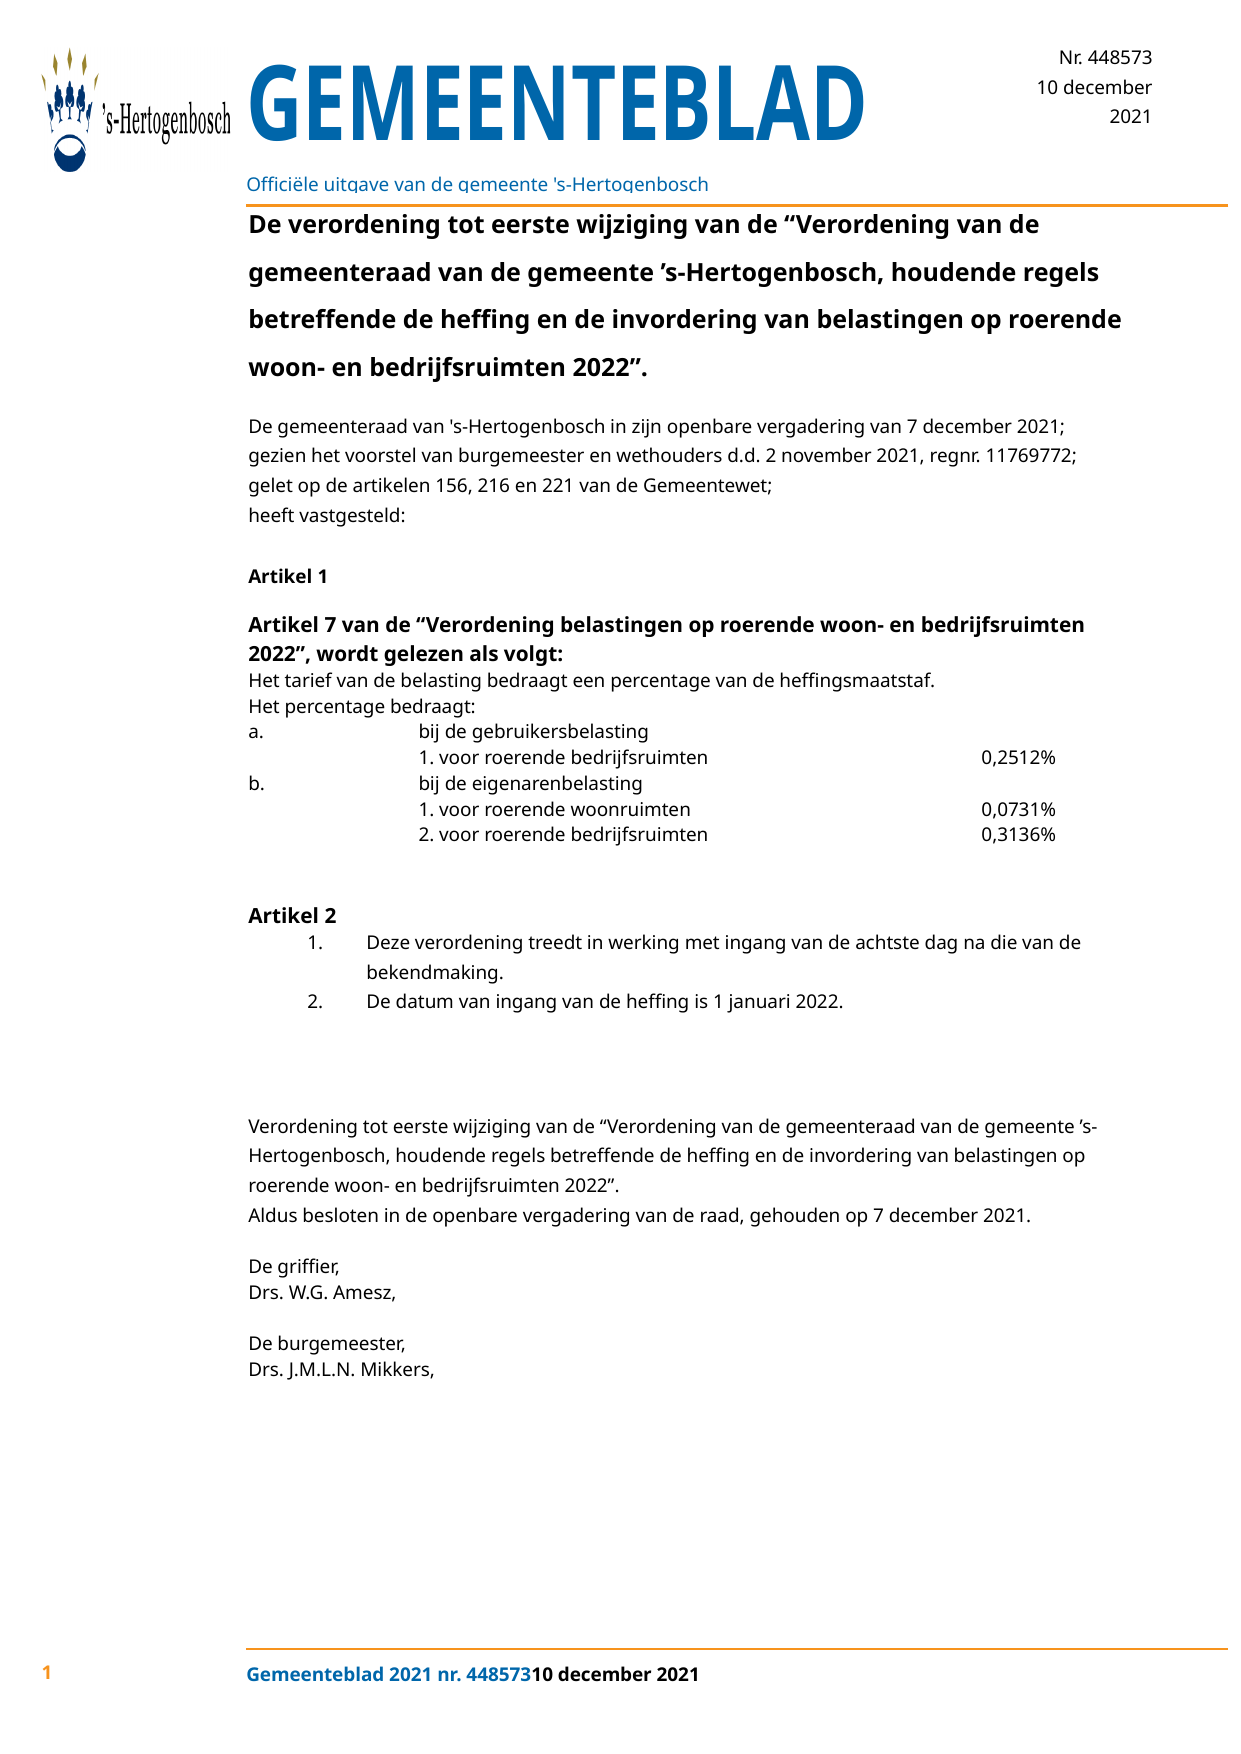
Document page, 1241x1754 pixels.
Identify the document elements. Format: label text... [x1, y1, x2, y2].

text Aldus besloten in de openbare vergadering van de raad, gehouden op 7 december 2021. [248, 1202, 1152, 1228]
table_cell 0,3136% [981, 822, 1152, 847]
text gelet op de artikelen 156, 216 en 221 van de Gemeentewet; [248, 472, 1152, 498]
picture [41, 47, 231, 172]
table_cell [248, 745, 418, 770]
table_cell 0,2512% [981, 745, 1152, 770]
table_cell bij de eigenarenbelasting [418, 770, 981, 796]
text Artikel 7 van de “Verordening belastingen op roerende woon- en bedrijfsruimten 2022”, wordt gelezen als volgt: [248, 610, 1152, 667]
text Verordening tot eerste wijziging van de “Verordening van de gemeenteraad van de gemeente ’s-Hertogenbosch, houdende regels betreffende de heffing en de invordering van belastingen op roerende woon- en bedrijfsruimten 2022”. [248, 1113, 1152, 1198]
table_cell 0,0731% [981, 796, 1152, 822]
text heeft vastgesteld: [248, 502, 1152, 528]
table_cell 1. voor roerende bedrijfsruimten [418, 745, 981, 770]
table_cell 1. voor roerende woonruimten [418, 796, 981, 822]
list De datum van ingang van de heffing is 1 januari 2022. [307, 989, 1152, 1014]
table_cell a. [248, 719, 418, 744]
table_cell [981, 770, 1152, 796]
table_cell [248, 822, 418, 847]
text Artikel 2 [248, 901, 1152, 929]
text Drs. W.G. Amesz, [248, 1279, 1152, 1305]
table_cell Het percentage bedraagt: [248, 693, 1152, 719]
text De verordening tot eerste wijziging van de “Verordening van de gemeenteraad van de gemeente ’s-Hertogenbosch, houdende regels betreffende de heffing en de invordering van belastingen op roerende woon- en bedrijfsruimten 2022”. [248, 207, 1152, 384]
list Deze verordening treedt in werking met ingang van de achtste dag na die van de bekendmaking. [307, 929, 1152, 985]
table_cell [981, 719, 1152, 744]
text De burgemeester, [248, 1331, 1152, 1356]
table_header Het tarief van de belasting bedraagt een percentage van de heffingsmaatstaf. [248, 667, 1152, 693]
text Artikel 1 [248, 561, 1152, 589]
text gezien het voorstel van burgemeester en wethouders d.d. 2 november 2021, regnr. 11769772; [248, 443, 1152, 468]
text Drs. J.M.L.N. Mikkers, [248, 1356, 1152, 1382]
table_cell [248, 796, 418, 822]
table_cell bij de gebruikersbelasting [418, 719, 981, 744]
table_cell 2. voor roerende bedrijfsruimten [418, 822, 981, 847]
table_cell b. [248, 770, 418, 796]
text De griffier, [248, 1253, 1152, 1279]
text De gemeenteraad van 's-Hertogenbosch in zijn openbare vergadering van 7 december 2021; [248, 413, 1152, 439]
